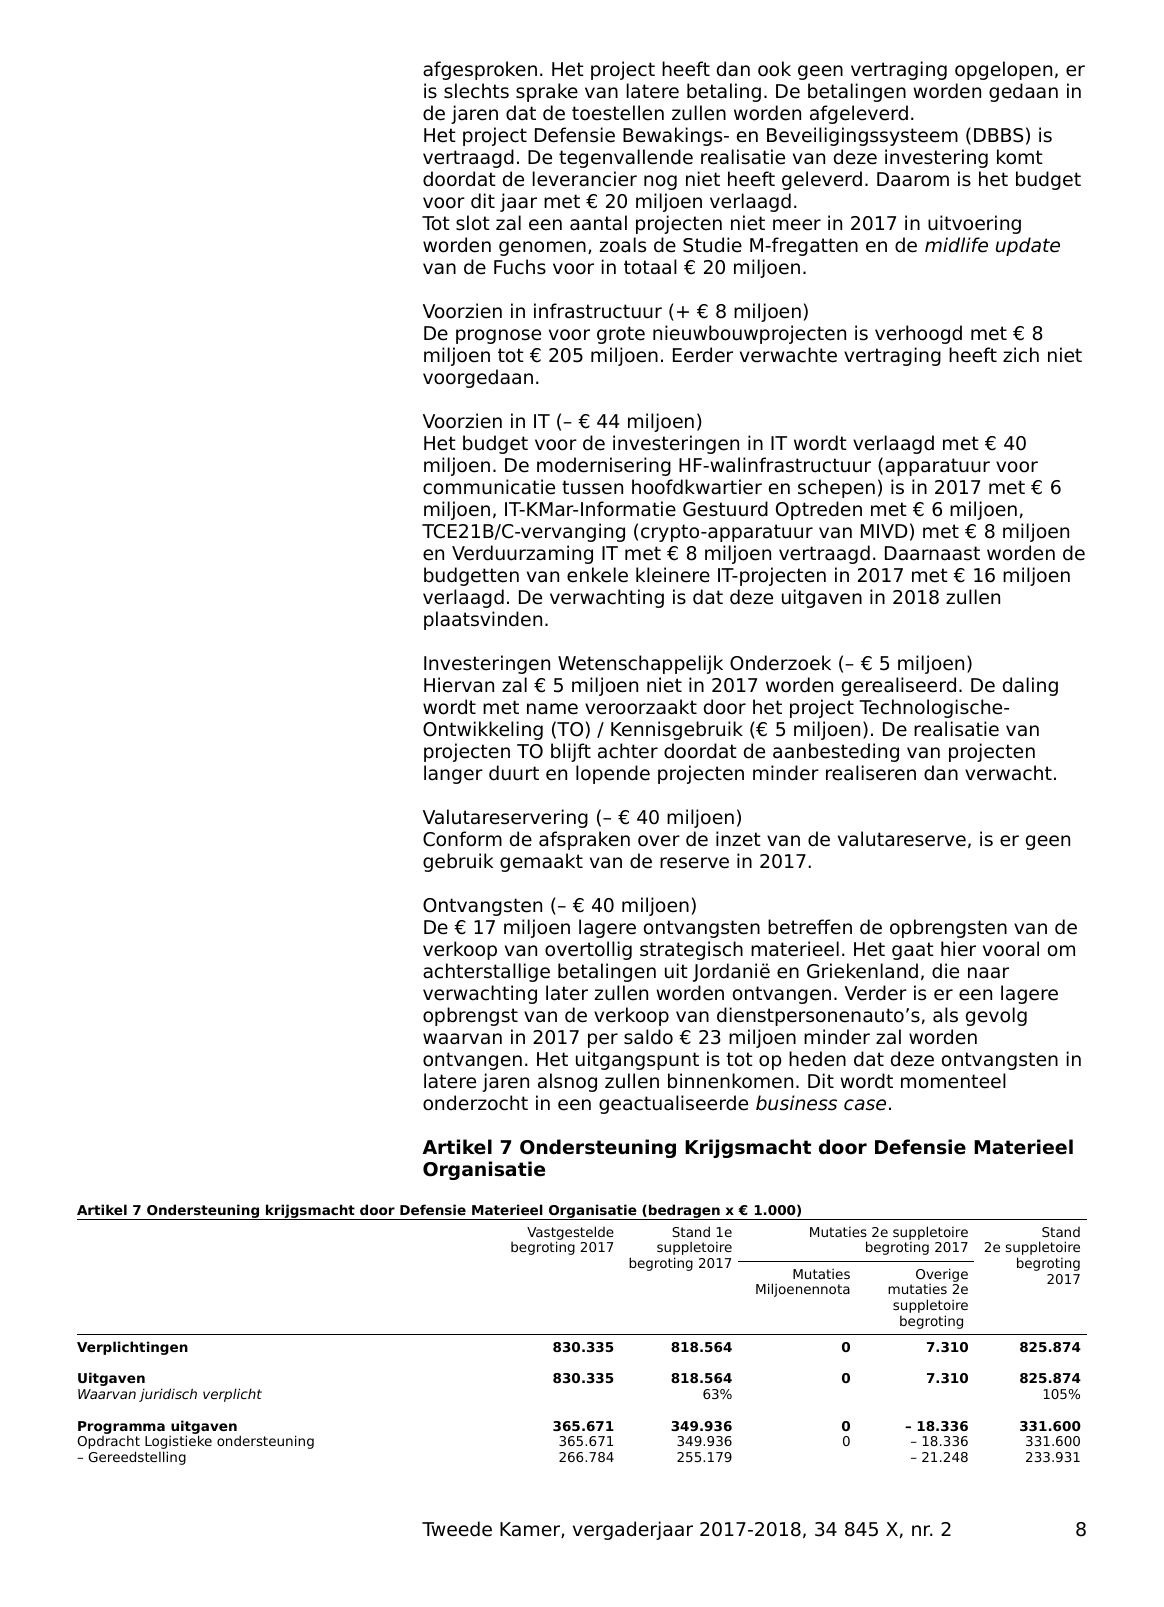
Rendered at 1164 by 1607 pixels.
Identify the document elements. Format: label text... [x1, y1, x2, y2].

table_cell [620, 1403, 738, 1418]
table_cell – 21.248 [856, 1450, 974, 1466]
table_cell – 18.336 [856, 1419, 974, 1434]
text Ontvangsten (– € 40 miljoen) [422, 895, 1087, 917]
table_cell [856, 1403, 974, 1418]
table_cell [974, 1403, 1087, 1418]
table_cell 818.564 [620, 1371, 738, 1387]
table_cell Stand 2e suppletoire begroting 2017 [974, 1220, 1087, 1334]
table_cell 365.671 [502, 1419, 620, 1434]
table_cell Mutaties 2e suppletoire begroting 2017 [738, 1220, 974, 1261]
table_cell [738, 1450, 856, 1466]
table_cell 0 [738, 1434, 856, 1450]
table_cell [77, 1220, 502, 1261]
table_cell 825.874 [974, 1335, 1087, 1356]
text De prognose voor grote nieuwbouwprojecten is verhoogd met € 8 miljoen tot € 205 miljoen. Eerder verwachte vertraging heeft zich niet voorgedaan. [422, 323, 1087, 389]
table_cell Overige mutaties 2e suppletoire begroting [856, 1262, 974, 1334]
table_cell 7.310 [856, 1371, 974, 1387]
text Conform de afspraken over de inzet van de valutareserve, is er geen gebruik gemaakt van de reserve in 2017. [422, 829, 1087, 873]
table_cell – Gereedstelling [77, 1450, 502, 1466]
table_cell 818.564 [620, 1335, 738, 1356]
table_cell 825.874 [974, 1371, 1087, 1387]
table_cell [974, 1356, 1087, 1371]
table_cell 105% [974, 1387, 1087, 1403]
text Voorzien in IT (– € 44 miljoen) [422, 411, 1087, 433]
text Voorzien in infrastructuur (+ € 8 miljoen) [422, 301, 1087, 323]
table_cell 830.335 [502, 1335, 620, 1356]
table_cell Waarvan juridisch verplicht [77, 1387, 502, 1403]
table_cell 349.936 [620, 1434, 738, 1450]
table_cell 349.936 [620, 1419, 738, 1434]
table_cell 331.600 [974, 1434, 1087, 1450]
table_cell Verplichtingen [77, 1335, 502, 1356]
table_cell [856, 1356, 974, 1371]
table_cell Programma uitgaven [77, 1419, 502, 1434]
table_cell 63% [620, 1387, 738, 1403]
text Tot slot zal een aantal projecten niet meer in 2017 in uitvoering worden genomen, zoals de Studie M-fregatten en de midlife update van de Fuchs voor in totaal € 20 miljoen. [422, 213, 1087, 279]
text Hiervan zal € 5 miljoen niet in 2017 worden gerealiseerd. De daling wordt met name veroorzaakt door het project Technologische-Ontwikkeling (TO) / Kennisgebruik (€ 5 miljoen). De realisatie van projecten TO blijft achter doordat de aanbesteding van projecten langer duurt en lopende projecten minder realiseren dan verwacht. [422, 675, 1087, 785]
table_cell Uitgaven [77, 1371, 502, 1387]
table_cell – 18.336 [856, 1434, 974, 1450]
table_cell Stand 1e suppletoire begroting 2017 [620, 1220, 738, 1334]
table_cell 233.931 [974, 1450, 1087, 1466]
table_cell Mutaties Miljoenennota [738, 1262, 856, 1334]
table_header Artikel 7 Ondersteuning krijgsmacht door Defensie Materieel Organisatie (bedragen x € 1.000) [77, 1203, 1087, 1219]
table_cell [856, 1387, 974, 1403]
table_cell [620, 1356, 738, 1371]
table_cell 266.784 [502, 1450, 620, 1466]
table_cell 7.310 [856, 1335, 974, 1356]
table_cell [77, 1356, 502, 1371]
text De € 17 miljoen lagere ontvangsten betreffen de opbrengsten van de verkoop van overtollig strategisch materieel. Het gaat hier vooral om achterstallige betalingen uit Jordanië en Griekenland, die naar verwachting later zullen worden ontvangen. Verder is er een lagere opbrengst van de verkoop van dienstpersonenauto’s, als gevolg waarvan in 2017 per saldo € 23 miljoen minder zal worden ontvangen. Het uitgangspunt is tot op heden dat deze ontvangsten in latere jaren alsnog zullen binnenkomen. Dit wordt momenteel onderzocht in een geactualiseerde business case. [422, 917, 1087, 1115]
table_cell 830.335 [502, 1371, 620, 1387]
table_cell [502, 1356, 620, 1371]
table_cell [738, 1403, 856, 1418]
table_cell [77, 1261, 502, 1334]
table_cell [738, 1356, 856, 1371]
table_cell [502, 1403, 620, 1418]
text Valutareservering (– € 40 miljoen) [422, 807, 1087, 829]
text Investeringen Wetenschappelijk Onderzoek (– € 5 miljoen) [422, 653, 1087, 675]
text afgesproken. Het project heeft dan ook geen vertraging opgelopen, er is slechts sprake van latere betaling. De betalingen worden gedaan in de jaren dat de toestellen zullen worden afgeleverd. [422, 59, 1087, 125]
table_cell [502, 1387, 620, 1403]
table_cell 0 [738, 1419, 856, 1434]
subtitle Artikel 7 Ondersteuning Krijgsmacht door Defensie Materieel Organisatie [422, 1137, 1087, 1181]
text Het budget voor de investeringen in IT wordt verlaagd met € 40 miljoen. De modernisering HF-walinfrastructuur (apparatuur voor communicatie tussen hoofdkwartier en schepen) is in 2017 met € 6 miljoen, IT-KMar-Informatie Gestuurd Optreden met € 6 miljoen, TCE21B/C-vervanging (crypto-apparatuur van MIVD) met € 8 miljoen en Verduurzaming IT met € 8 miljoen vertraagd. Daarnaast worden de budgetten van enkele kleinere IT-projecten in 2017 met € 16 miljoen verlaagd. De verwachting is dat deze uitgaven in 2018 zullen plaatsvinden. [422, 433, 1087, 631]
text Het project Defensie Bewakings- en Beveiligingssysteem (DBBS) is vertraagd. De tegenvallende realisatie van deze investering komt doordat de leverancier nog niet heeft geleverd. Daarom is het budget voor dit jaar met € 20 miljoen verlaagd. [422, 125, 1087, 213]
table_cell Opdracht Logistieke ondersteuning [77, 1434, 502, 1450]
table_cell 331.600 [974, 1419, 1087, 1434]
table_cell 0 [738, 1335, 856, 1356]
table_cell [77, 1403, 502, 1418]
table_cell Vastgestelde begroting 2017 [502, 1220, 620, 1334]
table_cell [738, 1387, 856, 1403]
table_cell 255.179 [620, 1450, 738, 1466]
table_cell 0 [738, 1371, 856, 1387]
table_cell 365.671 [502, 1434, 620, 1450]
